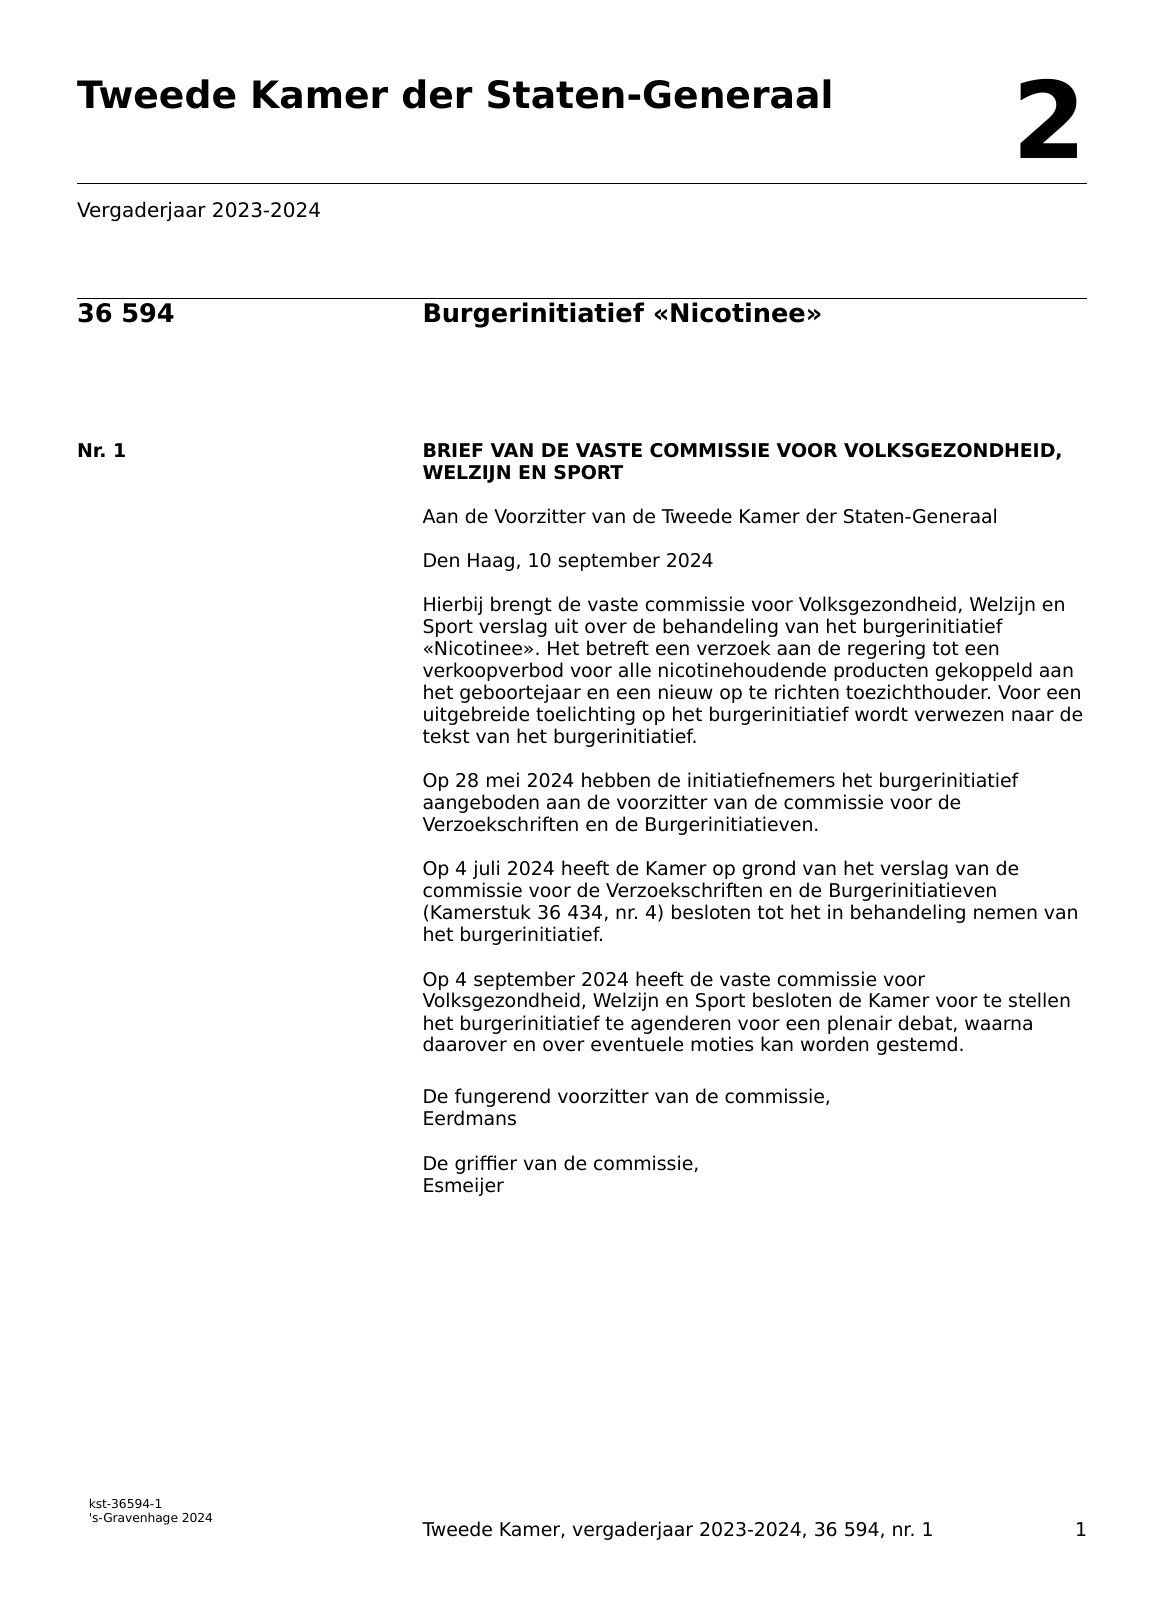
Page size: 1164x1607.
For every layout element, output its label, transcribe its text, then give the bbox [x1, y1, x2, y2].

text Op 28 mei 2024 hebben de initiatiefnemers het burgerinitiatief aangeboden aan de voorzitter van de commissie voor de Verzoekschriften en de Burgerinitiatieven. [422, 770, 1087, 836]
text 's-Gravenhage 2024 [88, 1511, 323, 1525]
text Aan de Voorzitter van de Tweede Kamer der Staten-Generaal [422, 506, 1087, 528]
subtitle Nr. 1 BRIEF VAN DE VASTE COMMISSIE VOOR VOLKSGEZONDHEID, WELZIJN EN SPORT [77, 440, 1087, 484]
text De griffier van de commissie, Esmeijer [422, 1152, 1087, 1196]
table_header Tweede Kamer der Staten-Generaal [77, 59, 886, 183]
text Op 4 september 2024 heeft de vaste commissie voor Volksgezondheid, Welzijn en Sport besloten de Kamer voor te stellen het burgerinitiatief te agenderen voor een plenair debat, waarna daarover en over eventuele moties kan worden gestemd. [422, 968, 1087, 1056]
subtitle 36 594 Burgerinitiatief «Nicotinee» [77, 299, 1087, 329]
table_header 2 [886, 59, 1087, 183]
text kst-36594-1 [88, 1497, 323, 1511]
text Hierbij brengt de vaste commissie voor Volksgezondheid, Welzijn en Sport verslag uit over de behandeling van het burgerinitiatief «Nicotinee». Het betreft een verzoek aan de regering tot een verkoopverbod voor alle nicotinehoudende producten gekoppeld aan het geboortejaar en een nieuw op te richten toezichthouder. Voor een uitgebreide toelichting op het burgerinitiatief wordt verwezen naar de tekst van het burgerinitiatief. [422, 594, 1087, 748]
text De fungerend voorzitter van de commissie, Eerdmans [422, 1086, 1087, 1130]
text Den Haag, 10 september 2024 [422, 550, 1087, 572]
text Op 4 juli 2024 heeft de Kamer op grond van het verslag van de commissie voor de Verzoekschriften en de Burgerinitiatieven (Kamerstuk 36 434, nr. 4) besloten tot het in behandeling nemen van het burgerinitiatief. [422, 858, 1087, 946]
table_cell Vergaderjaar 2023-2024 [77, 184, 1087, 298]
